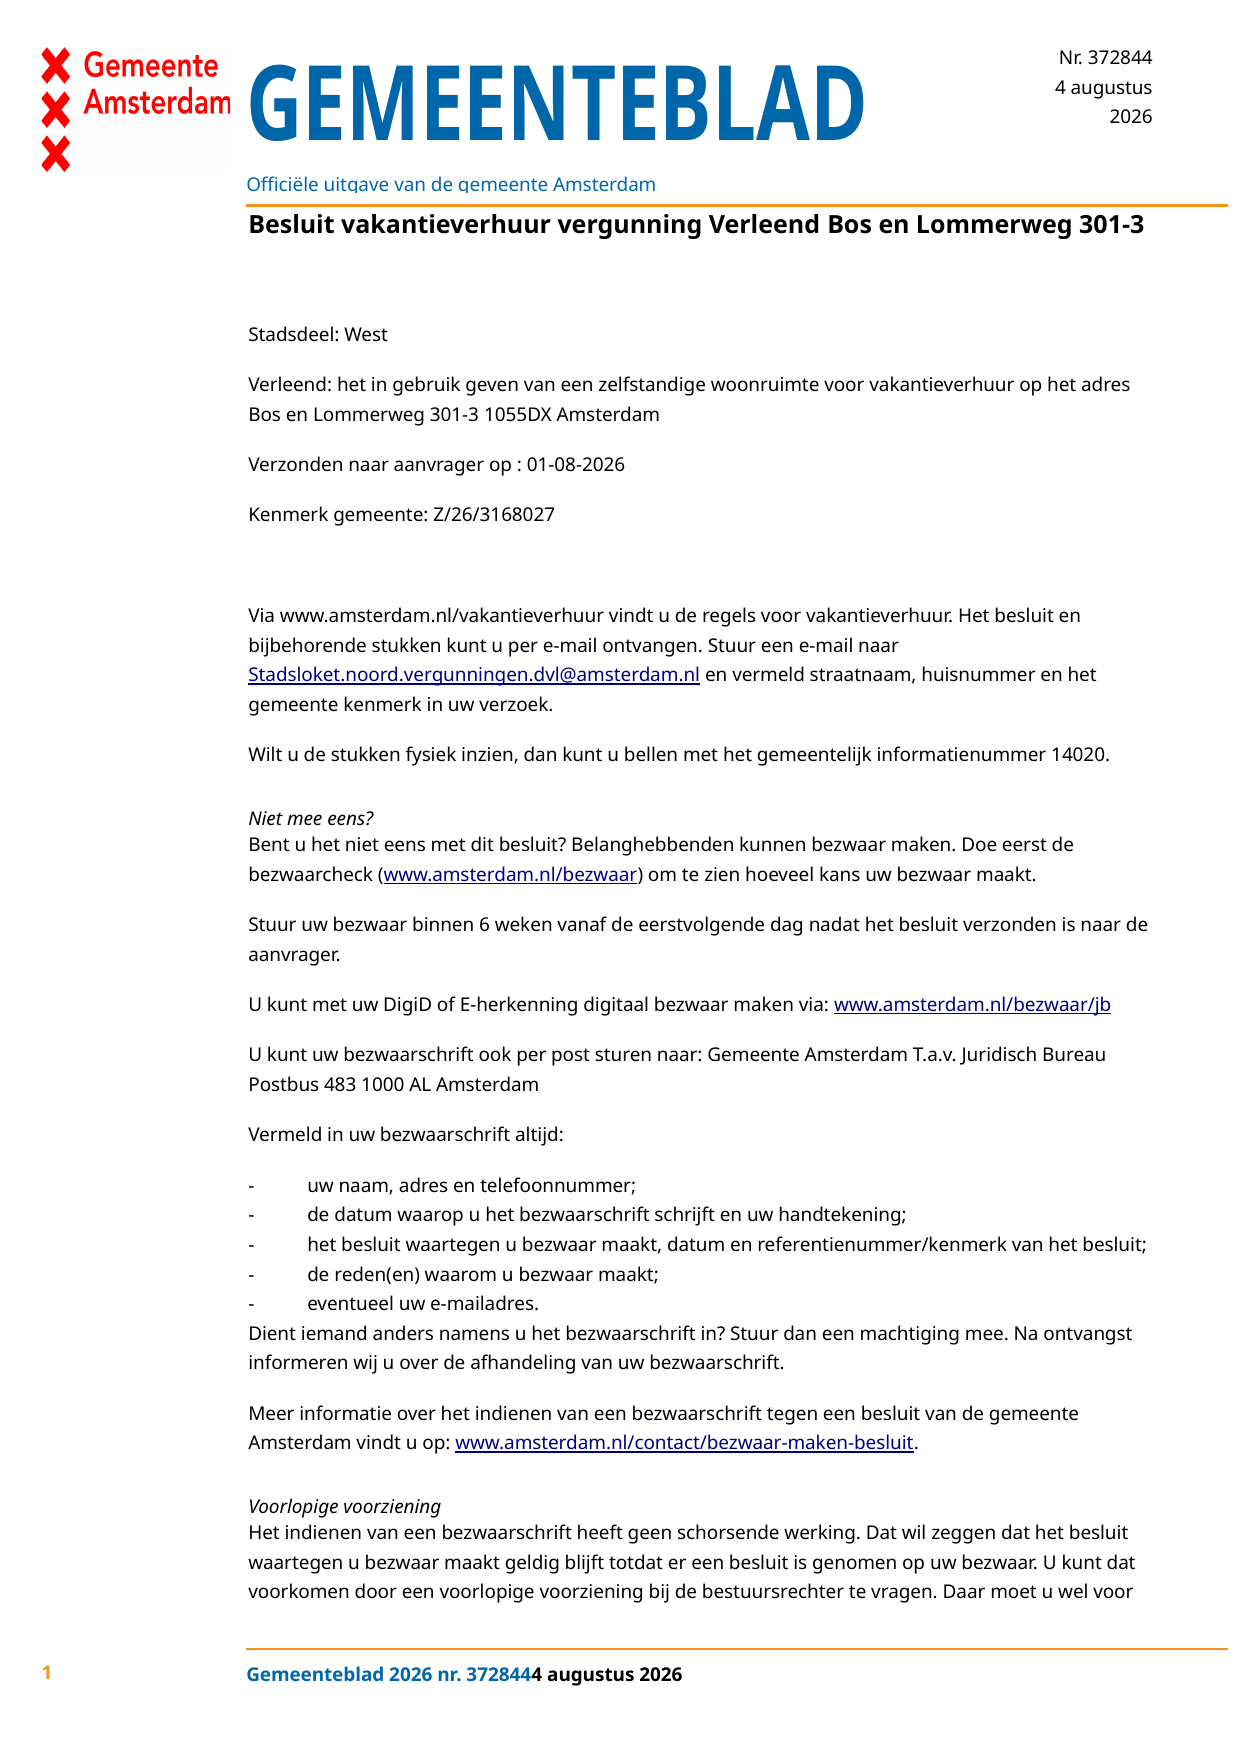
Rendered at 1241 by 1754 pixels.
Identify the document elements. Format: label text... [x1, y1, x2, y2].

text Bent u het niet eens met dit besluit? Belanghebbenden kunnen bezwaar maken. Doe eerst de bezwaarcheck (www.amsterdam.nl/bezwaar) om te zien hoeveel kans uw bezwaar maakt. [248, 831, 1152, 887]
text Verzonden naar aanvrager op : 01-08-2026 [248, 451, 1152, 477]
list uw naam, adres en telefoonnummer; [248, 1172, 1152, 1198]
list het besluit waartegen u bezwaar maakt, datum en referentienummer/kenmerk van het besluit; [248, 1231, 1152, 1257]
list de datum waarop u het bezwaarschrift schrijft en uw handtekening; [248, 1202, 1152, 1227]
list de reden(en) waarom u bezwaar maakt; [248, 1261, 1152, 1287]
text Vermeld in uw bezwaarschrift altijd: [248, 1122, 1152, 1147]
list eventueel uw e-mailadres. [248, 1290, 1152, 1316]
text Meer informatie over het indienen van een bezwaarschrift tegen een besluit van de gemeente Amsterdam vindt u op: www.amsterdam.nl/contact/bezwaar-maken-besluit. [248, 1400, 1152, 1455]
text Verleend: het in gebruik geven van een zelfstandige woonruimte voor vakantieverhuur op het adres Bos en Lommerweg 301-3 1055DX Amsterdam [248, 371, 1152, 426]
text U kunt met uw DigiD of E-herkenning digitaal bezwaar maken via: www.amsterdam.nl/bezwaar/jb [248, 991, 1152, 1017]
picture [41, 47, 231, 172]
text Via www.amsterdam.nl/vakantieverhuur vindt u de regels voor vakantieverhuur. Het besluit en bijbehorende stukken kunt u per e-mail ontvangen. Stuur een e-mail naar Stadsloket.noord.vergunningen.dvl@amsterdam.nl en vermeld straatnaam, huisnummer en het gemeente kenmerk in uw verzoek. [248, 602, 1152, 717]
text Besluit vakantieverhuur vergunning Verleend Bos en Lommerweg 301-3 [248, 207, 1152, 241]
text Niet mee eens? [248, 806, 1152, 831]
text Stadsdeel: West [248, 321, 1152, 346]
text Het indienen van een bezwaarschrift heeft geen schorsende werking. Dat wil zeggen dat het besluit waartegen u bezwaar maakt geldig blijft totdat er een besluit is genomen op uw bezwaar. U kunt dat voorkomen door een voorlopige voorziening bij de bestuursrechter te vragen. Daar moet u wel voor [248, 1519, 1152, 1604]
text Wilt u de stukken fysiek inzien, dan kunt u bellen met het gemeentelijk informatienummer 14020. [248, 742, 1152, 767]
text U kunt uw bezwaarschrift ook per post sturen naar: Gemeente Amsterdam T.a.v. Juridisch Bureau Postbus 483 1000 AL Amsterdam [248, 1042, 1152, 1097]
text Voorlopige voorziening [248, 1493, 1152, 1519]
text Stuur uw bezwaar binnen 6 weken vanaf de eerstvolgende dag nadat het besluit verzonden is naar de aanvrager. [248, 911, 1152, 967]
text Kenmerk gemeente: Z/26/3168027 [248, 502, 1152, 527]
text Dient iemand anders namens u het bezwaarschrift in? Stuur dan een machtiging mee. Na ontvangst informeren wij u over de afhandeling van uw bezwaarschrift. [248, 1320, 1152, 1375]
